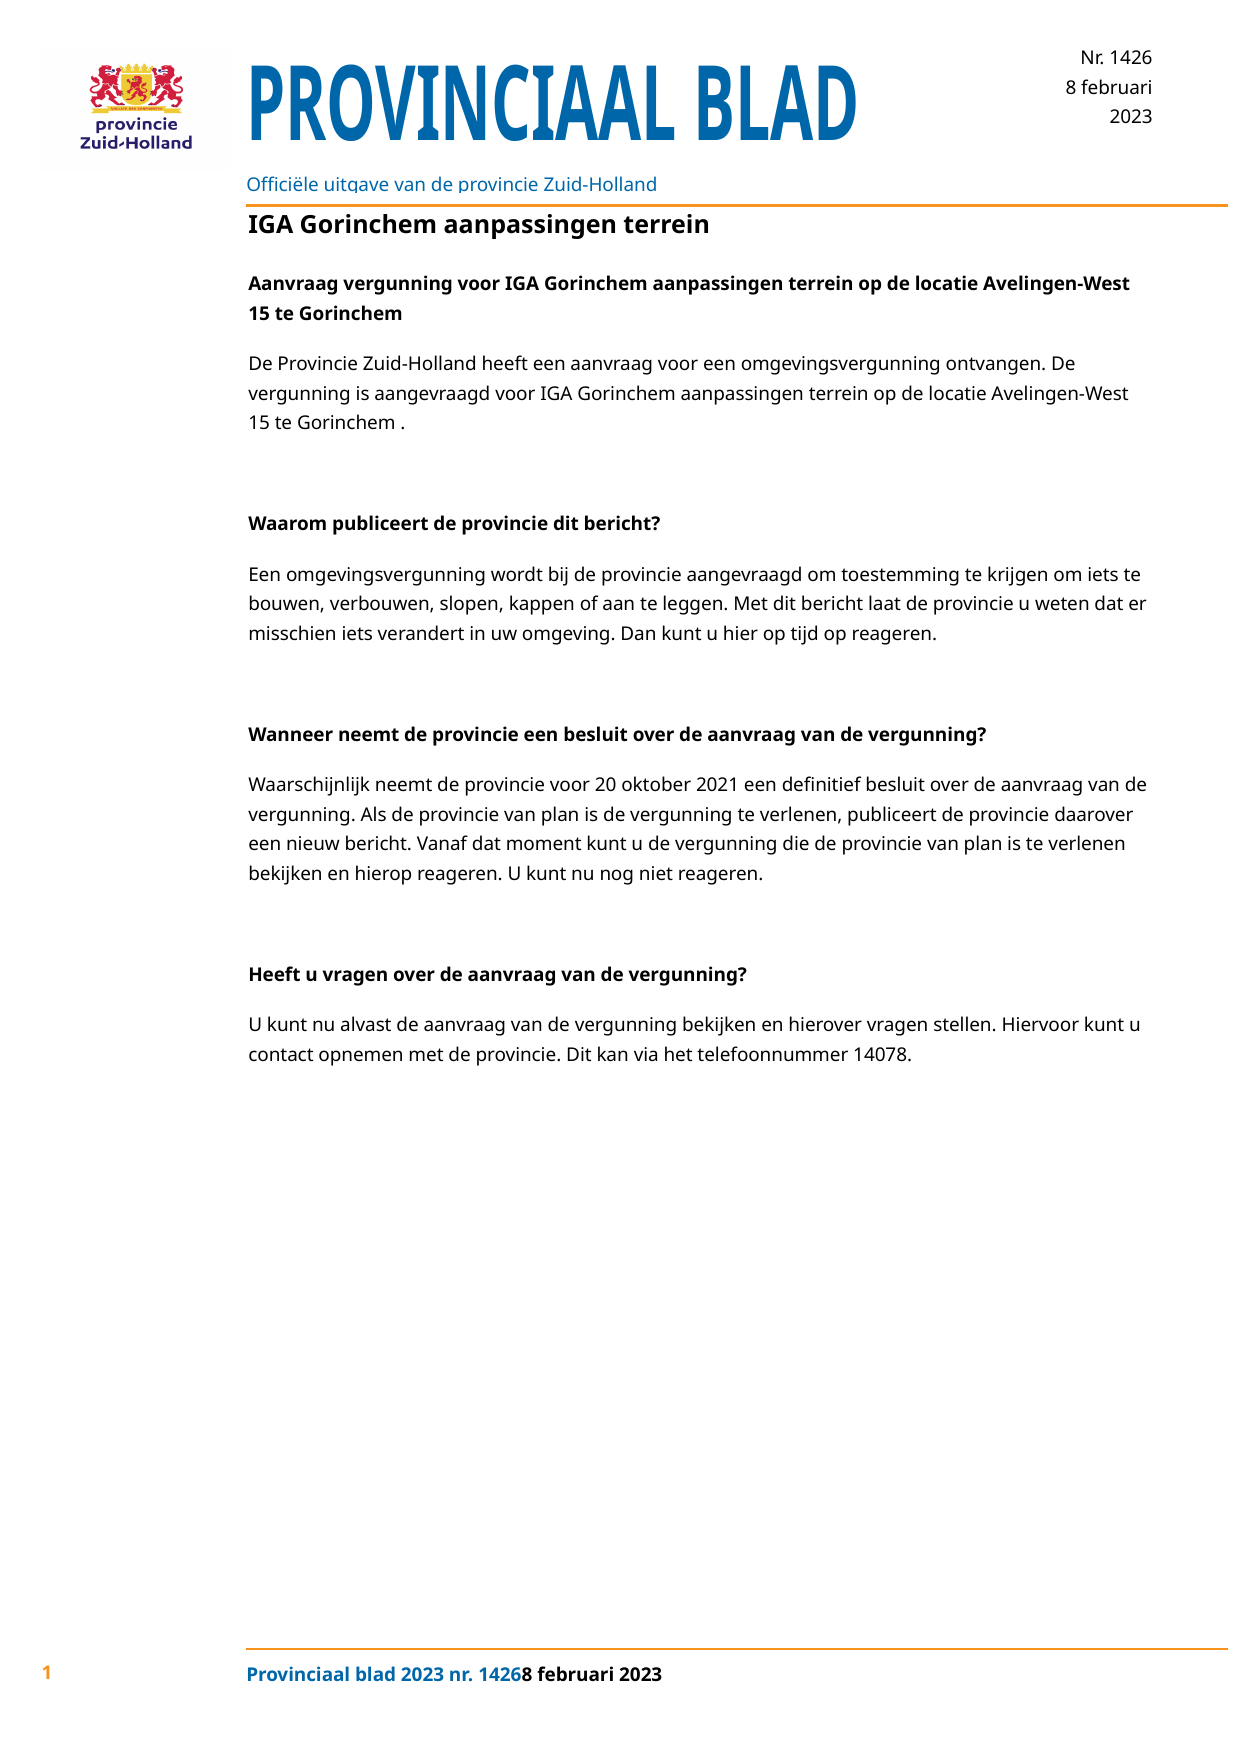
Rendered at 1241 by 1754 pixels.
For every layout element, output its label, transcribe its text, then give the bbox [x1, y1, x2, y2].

text Heeft u vragen over de aanvraag van de vergunning? [248, 961, 1152, 986]
text IGA Gorinchem aanpassingen terrein [248, 207, 1152, 241]
picture [41, 47, 231, 172]
text De Provincie Zuid-Holland heeft een aanvraag voor een omgevingsvergunning ontvangen. De vergunning is aangevraagd voor IGA Gorinchem aanpassingen terrein op de locatie Avelingen-West 15 te Gorinchem . [248, 350, 1152, 435]
text Waarschijnlijk neemt de provincie voor 20 oktober 2021 een definitief besluit over de aanvraag van de vergunning. Als de provincie van plan is de vergunning te verlenen, publiceert de provincie daarover een nieuw bericht. Vanaf dat moment kunt u de vergunning die de provincie van plan is te verlenen bekijken en hierop reageren. U kunt nu nog niet reageren. [248, 771, 1152, 886]
text Aanvraag vergunning voor IGA Gorinchem aanpassingen terrein op de locatie Avelingen-West 15 te Gorinchem [248, 270, 1152, 326]
text U kunt nu alvast de aanvraag van de vergunning bekijken en hierover vragen stellen. Hiervoor kunt u contact opnemen met de provincie. Dit kan via het telefoonnummer 14078. [248, 1011, 1152, 1066]
text Wanneer neemt de provincie een besluit over de aanvraag van de vergunning? [248, 721, 1152, 746]
text Een omgevingsvergunning wordt bij de provincie aangevraagd om toestemming te krijgen om iets te bouwen, verbouwen, slopen, kappen of aan te leggen. Met dit bericht laat de provincie u weten dat er misschien iets verandert in uw omgeving. Dan kunt u hier op tijd op reageren. [248, 561, 1152, 646]
text Waarom publiceert de provincie dit bericht? [248, 510, 1152, 536]
